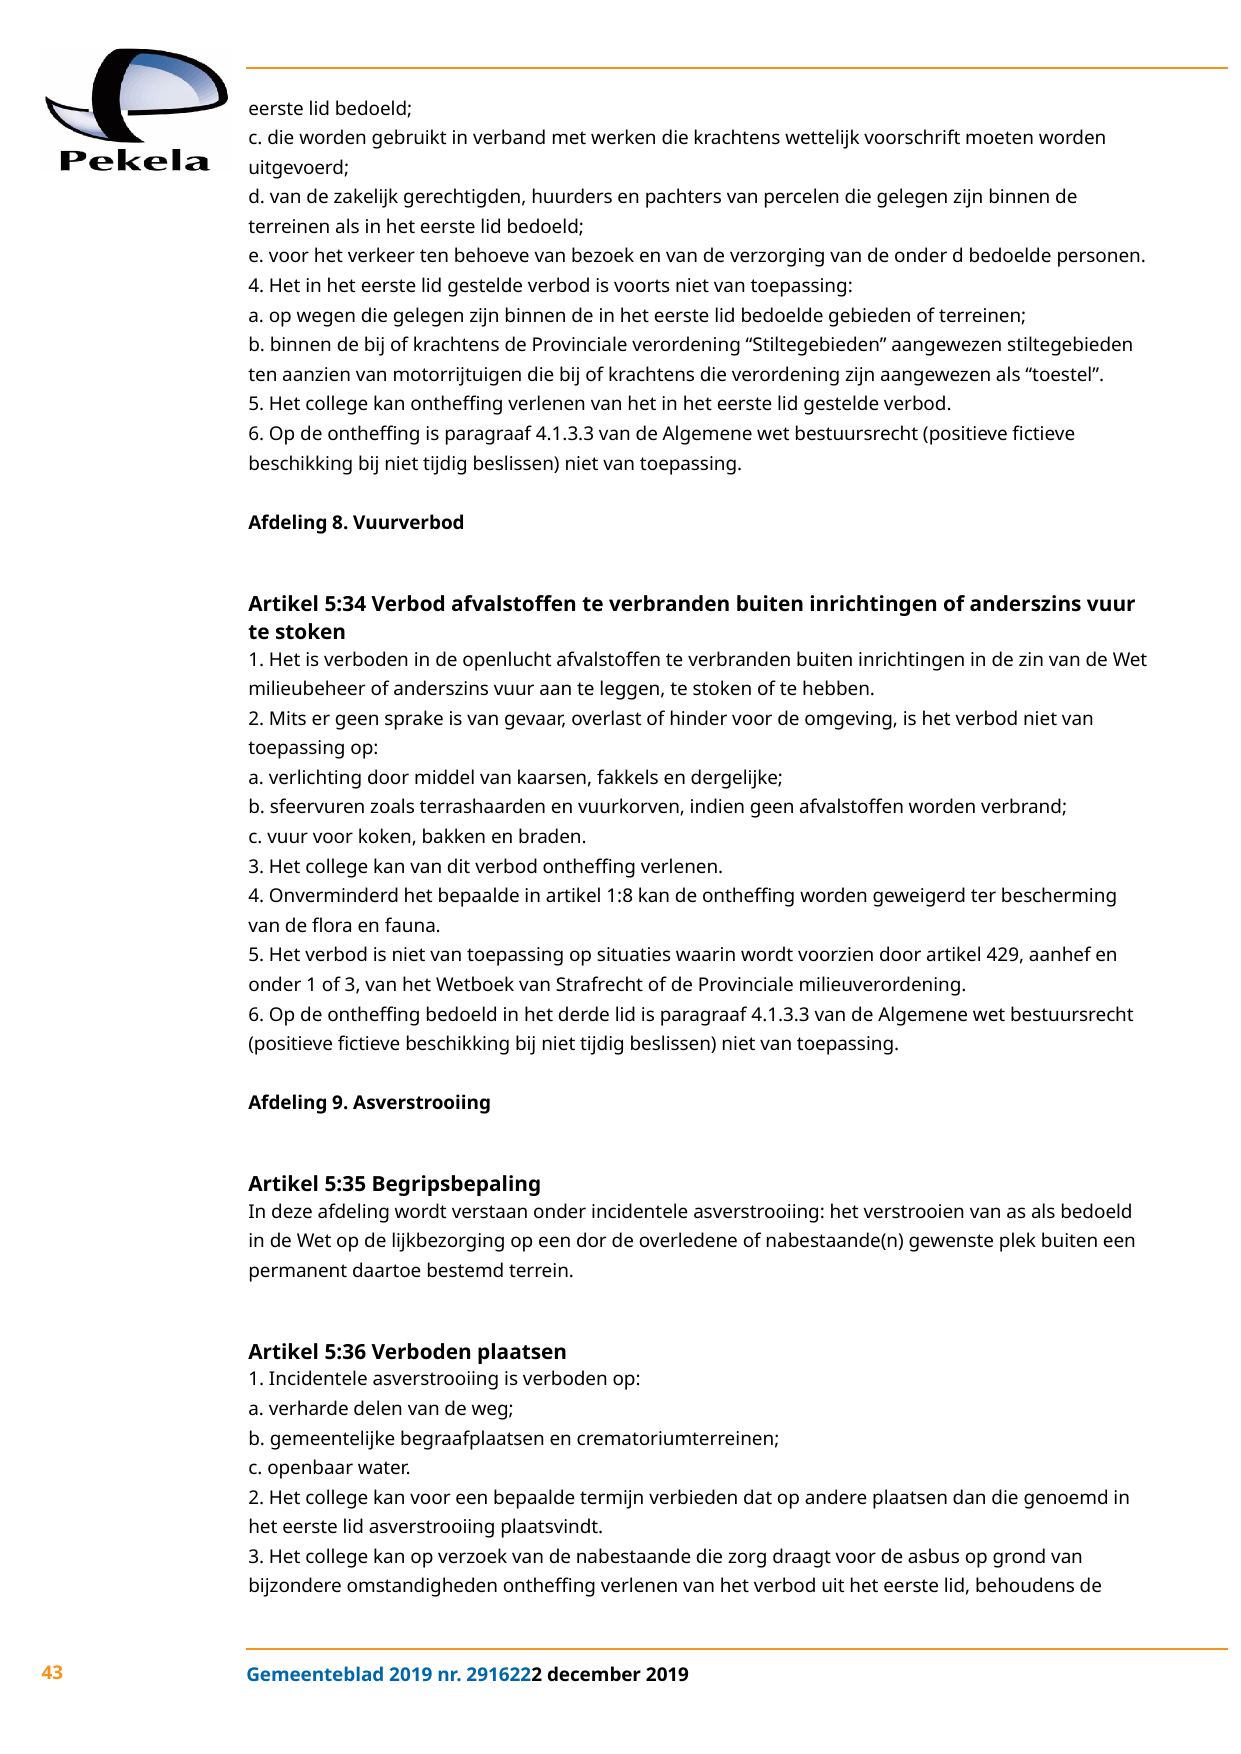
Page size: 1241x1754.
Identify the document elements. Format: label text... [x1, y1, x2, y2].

text In deze afdeling wordt verstaan onder incidentele asverstrooiing: het verstrooien van as als bedoeld in de Wet op de lijkbezorging op een dor de overledene of nabestaande(n) gewenste plek buiten een permanent daartoe bestemd terrein. [248, 1198, 1152, 1283]
text 5. Het verbod is niet van toepassing op situaties waarin wordt voorzien door artikel 429, aanhef en onder 1 of 3, van het Wetboek van Strafrecht of de Provinciale milieuverordening. [248, 942, 1152, 997]
text a. verharde delen van de weg; [248, 1395, 1152, 1421]
text Artikel 5:35 Begripsbepaling [248, 1169, 1152, 1198]
text c. die worden gebruikt in verband met werken die krachtens wettelijk voorschrift moeten worden uitgevoerd; [248, 124, 1152, 180]
text b. sfeervuren zoals terrashaarden en vuurkorven, indien geen afvalstoffen worden verbrand; [248, 794, 1152, 819]
text e. voor het verkeer ten behoeve van bezoek en van de verzorging van de onder d bedoelde personen. [248, 243, 1152, 268]
text 4. Het in het eerste lid gestelde verbod is voorts niet van toepassing: [248, 272, 1152, 298]
text Afdeling 8. Vuurverbod [248, 509, 1152, 535]
text a. verlichting door middel van kaarsen, fakkels en dergelijke; [248, 764, 1152, 790]
text 6. Op de ontheffing bedoeld in het derde lid is paragraaf 4.1.3.3 van de Algemene wet bestuursrecht (positieve fictieve beschikking bij niet tijdig beslissen) niet van toepassing. [248, 1001, 1152, 1056]
text 3. Het college kan van dit verbod ontheffing verlenen. [248, 853, 1152, 879]
text 5. Het college kan ontheffing verlenen van het in het eerste lid gestelde verbod. [248, 391, 1152, 416]
text 4. Onverminderd het bepaalde in artikel 1:8 kan de ontheffing worden geweigerd ter bescherming van de flora en fauna. [248, 882, 1152, 938]
text 1. Incidentele asverstrooiing is verboden op: [248, 1366, 1152, 1391]
text a. op wegen die gelegen zijn binnen de in het eerste lid bedoelde gebieden of terreinen; [248, 302, 1152, 328]
text 3. Het college kan op verzoek van de nabestaande die zorg draagt voor de asbus op grond van bijzondere omstandigheden ontheffing verlenen van het verbod uit het eerste lid, behoudens de [248, 1543, 1152, 1598]
text 2. Mits er geen sprake is van gevaar, overlast of hinder voor de omgeving, is het verbod niet van toepassing op: [248, 705, 1152, 760]
picture [41, 47, 231, 172]
text 1. Het is verboden in de openlucht afvalstoffen te verbranden buiten inrichtingen in de zin van de Wet milieubeheer of anderszins vuur aan te leggen, te stoken of te hebben. [248, 646, 1152, 701]
text b. binnen de bij of krachtens de Provinciale verordening “Stiltegebieden” aangewezen stiltegebieden ten aanzien van motorrijtuigen die bij of krachtens die verordening zijn aangewezen als “toestel”. [248, 331, 1152, 387]
text d. van de zakelijk gerechtigden, huurders en pachters van percelen die gelegen zijn binnen de terreinen als in het eerste lid bedoeld; [248, 183, 1152, 239]
text Artikel 5:34 Verbod afvalstoffen te verbranden buiten inrichtingen of anderszins vuur te stoken [248, 589, 1152, 646]
text Artikel 5:36 Verboden plaatsen [248, 1337, 1152, 1366]
text 2. Het college kan voor een bepaalde termijn verbieden dat op andere plaatsen dan die genoemd in het eerste lid asverstrooiing plaatsvindt. [248, 1484, 1152, 1539]
text c. vuur voor koken, bakken en braden. [248, 823, 1152, 849]
text b. gemeentelijke begraafplaatsen en crematoriumterreinen; [248, 1425, 1152, 1451]
text 6. Op de ontheffing is paragraaf 4.1.3.3 van de Algemene wet bestuursrecht (positieve fictieve beschikking bij niet tijdig beslissen) niet van toepassing. [248, 420, 1152, 476]
text c. openbaar water. [248, 1454, 1152, 1480]
text eerste lid bedoeld; [248, 95, 1152, 121]
text Afdeling 9. Asverstrooiing [248, 1089, 1152, 1115]
